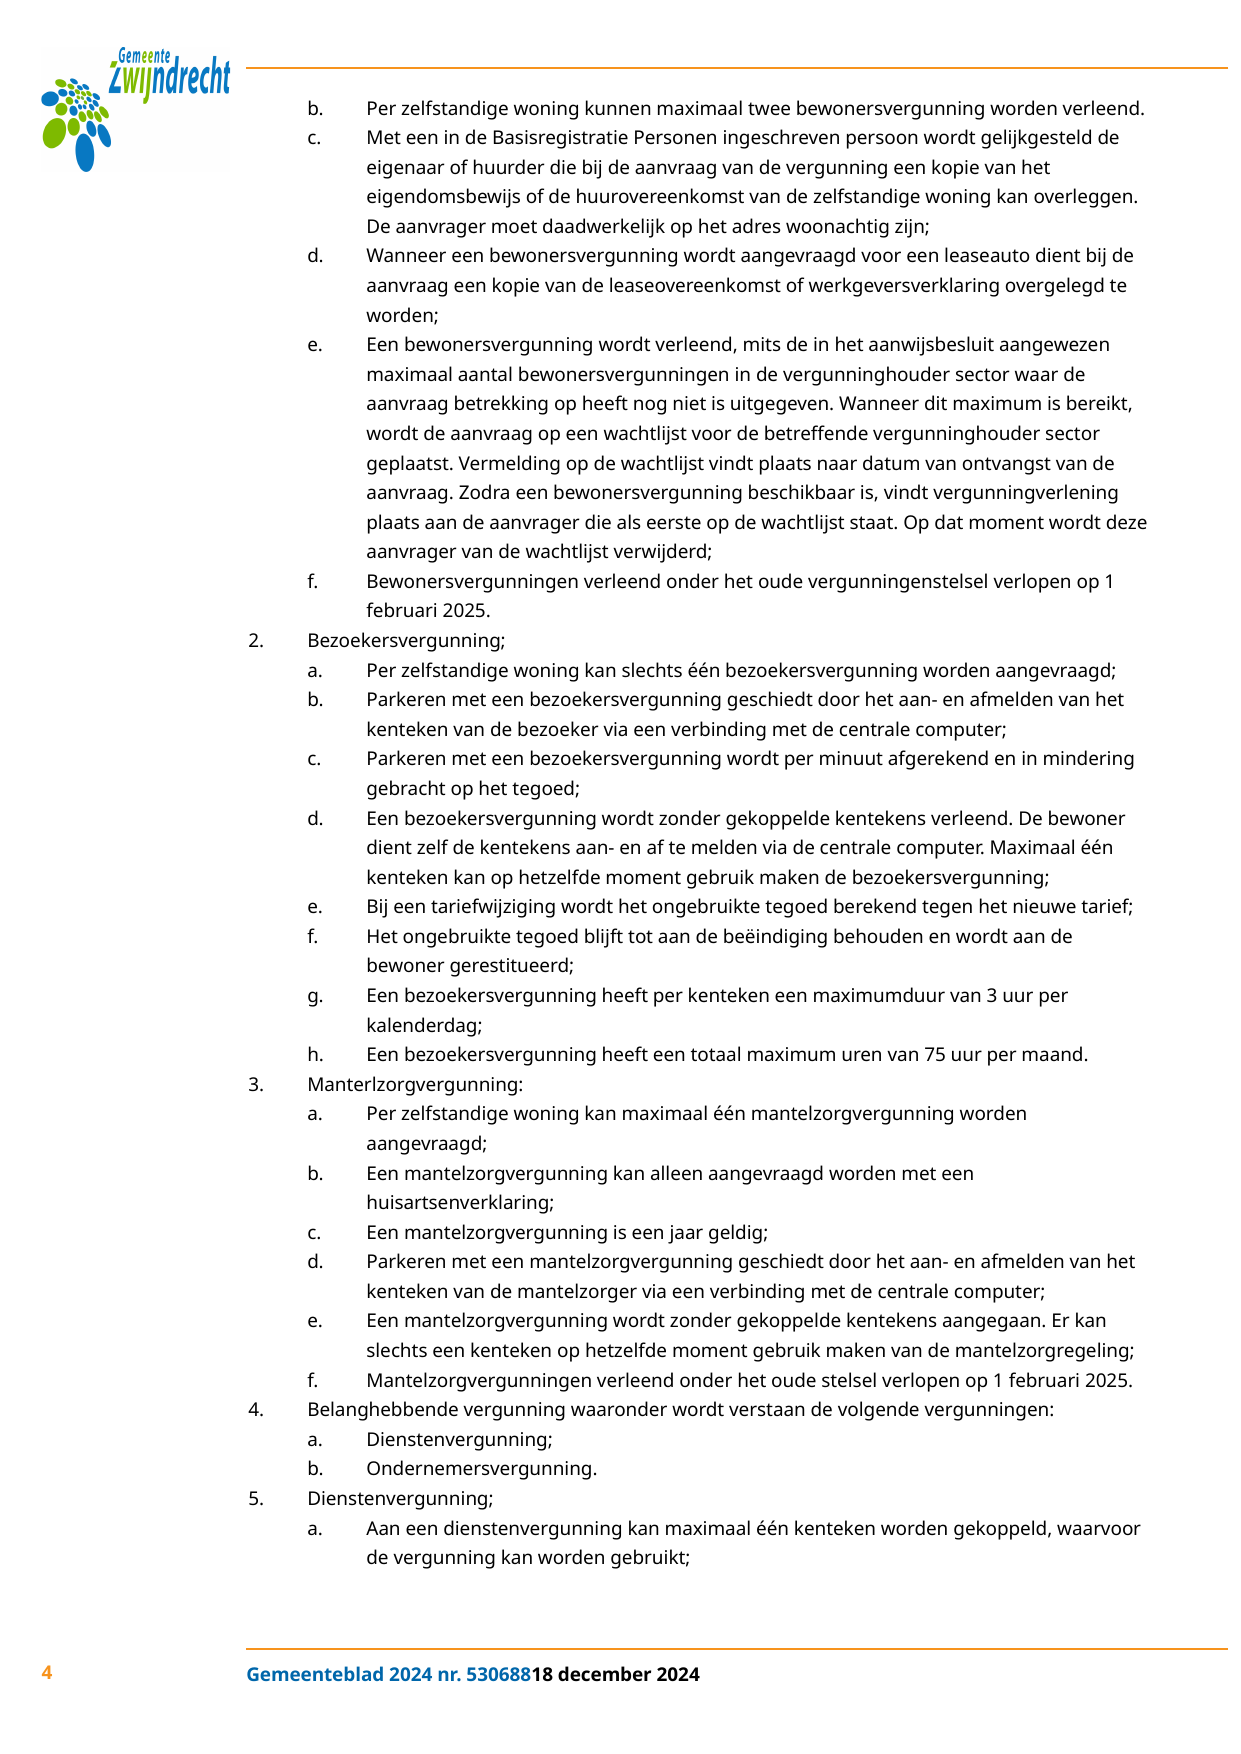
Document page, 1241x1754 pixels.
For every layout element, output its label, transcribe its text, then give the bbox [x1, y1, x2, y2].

list Aan een dienstenvergunning kan maximaal één kenteken worden gekoppeld, waarvoor de vergunning kan worden gebruikt; [307, 1515, 1152, 1570]
list Per zelfstandige woning kunnen maximaal twee bewonersvergunning worden verleend. [307, 95, 1152, 121]
list Per zelfstandige woning kan maximaal één mantelzorgvergunning worden aangevraagd; [307, 1101, 1152, 1156]
list Dienstenvergunning; [307, 1426, 1152, 1452]
list Een mantelzorgvergunning kan alleen aangevraagd worden met een huisartsenverklaring; [307, 1160, 1152, 1215]
list Een bezoekersvergunning wordt zonder gekoppelde kentekens verleend. De bewoner dient zelf de kentekens aan- en af te melden via de centrale computer. Maximaal één kenteken kan op hetzelfde moment gebruik maken de bezoekersvergunning; [307, 805, 1152, 890]
list Belanghebbende vergunning waaronder wordt verstaan de volgende vergunningen: [248, 1396, 1152, 1422]
list Manterlzorgvergunning: [248, 1071, 1152, 1097]
list Parkeren met een mantelzorgvergunning geschiedt door het aan- en afmelden van het kenteken van de mantelzorger via een verbinding met de centrale computer; [307, 1248, 1152, 1304]
list Bezoekersvergunning; [248, 627, 1152, 653]
list Parkeren met een bezoekersvergunning wordt per minuut afgerekend en in mindering gebracht op het tegoed; [307, 746, 1152, 801]
list Een mantelzorgvergunning wordt zonder gekoppelde kentekens aangegaan. Er kan slechts een kenteken op hetzelfde moment gebruik maken van de mantelzorgregeling; [307, 1308, 1152, 1363]
list Wanneer een bewonersvergunning wordt aangevraagd voor een leaseauto dient bij de aanvraag een kopie van de leaseovereenkomst of werkgeversverklaring overgelegd te worden; [307, 243, 1152, 328]
list Een bezoekersvergunning heeft per kenteken een maximumduur van 3 uur per kalenderdag; [307, 982, 1152, 1038]
list Een mantelzorgvergunning is een jaar geldig; [307, 1219, 1152, 1245]
list Parkeren met een bezoekersvergunning geschiedt door het aan- en afmelden van het kenteken van de bezoeker via een verbinding met de centrale computer; [307, 686, 1152, 742]
list Ondernemersvergunning. [307, 1456, 1152, 1481]
list Een bewonersvergunning wordt verleend, mits de in het aanwijsbesluit aangewezen maximaal aantal bewonersvergunningen in de vergunninghouder sector waar de aanvraag betrekking op heeft nog niet is uitgegeven. Wanneer dit maximum is bereikt, wordt de aanvraag op een wachtlijst voor de betreffende vergunninghouder sector geplaatst. Vermelding op de wachtlijst vindt plaats naar datum van ontvangst van de aanvraag. Zodra een bewonersvergunning beschikbaar is, vindt vergunningverlening plaats aan de aanvrager die als eerste op de wachtlijst staat. Op dat moment wordt deze aanvrager van de wachtlijst verwijderd; [307, 331, 1152, 564]
picture [41, 47, 231, 172]
list Met een in de Basisregistratie Personen ingeschreven persoon wordt gelijkgesteld de eigenaar of huurder die bij de aanvraag van de vergunning een kopie van het eigendomsbewijs of de huurovereenkomst van de zelfstandige woning kan overleggen. De aanvrager moet daadwerkelijk op het adres woonachtig zijn; [307, 124, 1152, 239]
list Dienstenvergunning; [248, 1485, 1152, 1511]
list Mantelzorgvergunningen verleend onder het oude stelsel verlopen op 1 februari 2025. [307, 1367, 1152, 1393]
list Het ongebruikte tegoed blijft tot aan de beëindiging behouden en wordt aan de bewoner gerestitueerd; [307, 923, 1152, 978]
list Een bezoekersvergunning heeft een totaal maximum uren van 75 uur per maand. [307, 1041, 1152, 1067]
list Per zelfstandige woning kan slechts één bezoekersvergunning worden aangevraagd; [307, 657, 1152, 683]
list Bewonersvergunningen verleend onder het oude vergunningenstelsel verlopen op 1 februari 2025. [307, 568, 1152, 623]
list Bij een tariefwijziging wordt het ongebruikte tegoed berekend tegen het nieuwe tarief; [307, 893, 1152, 919]
